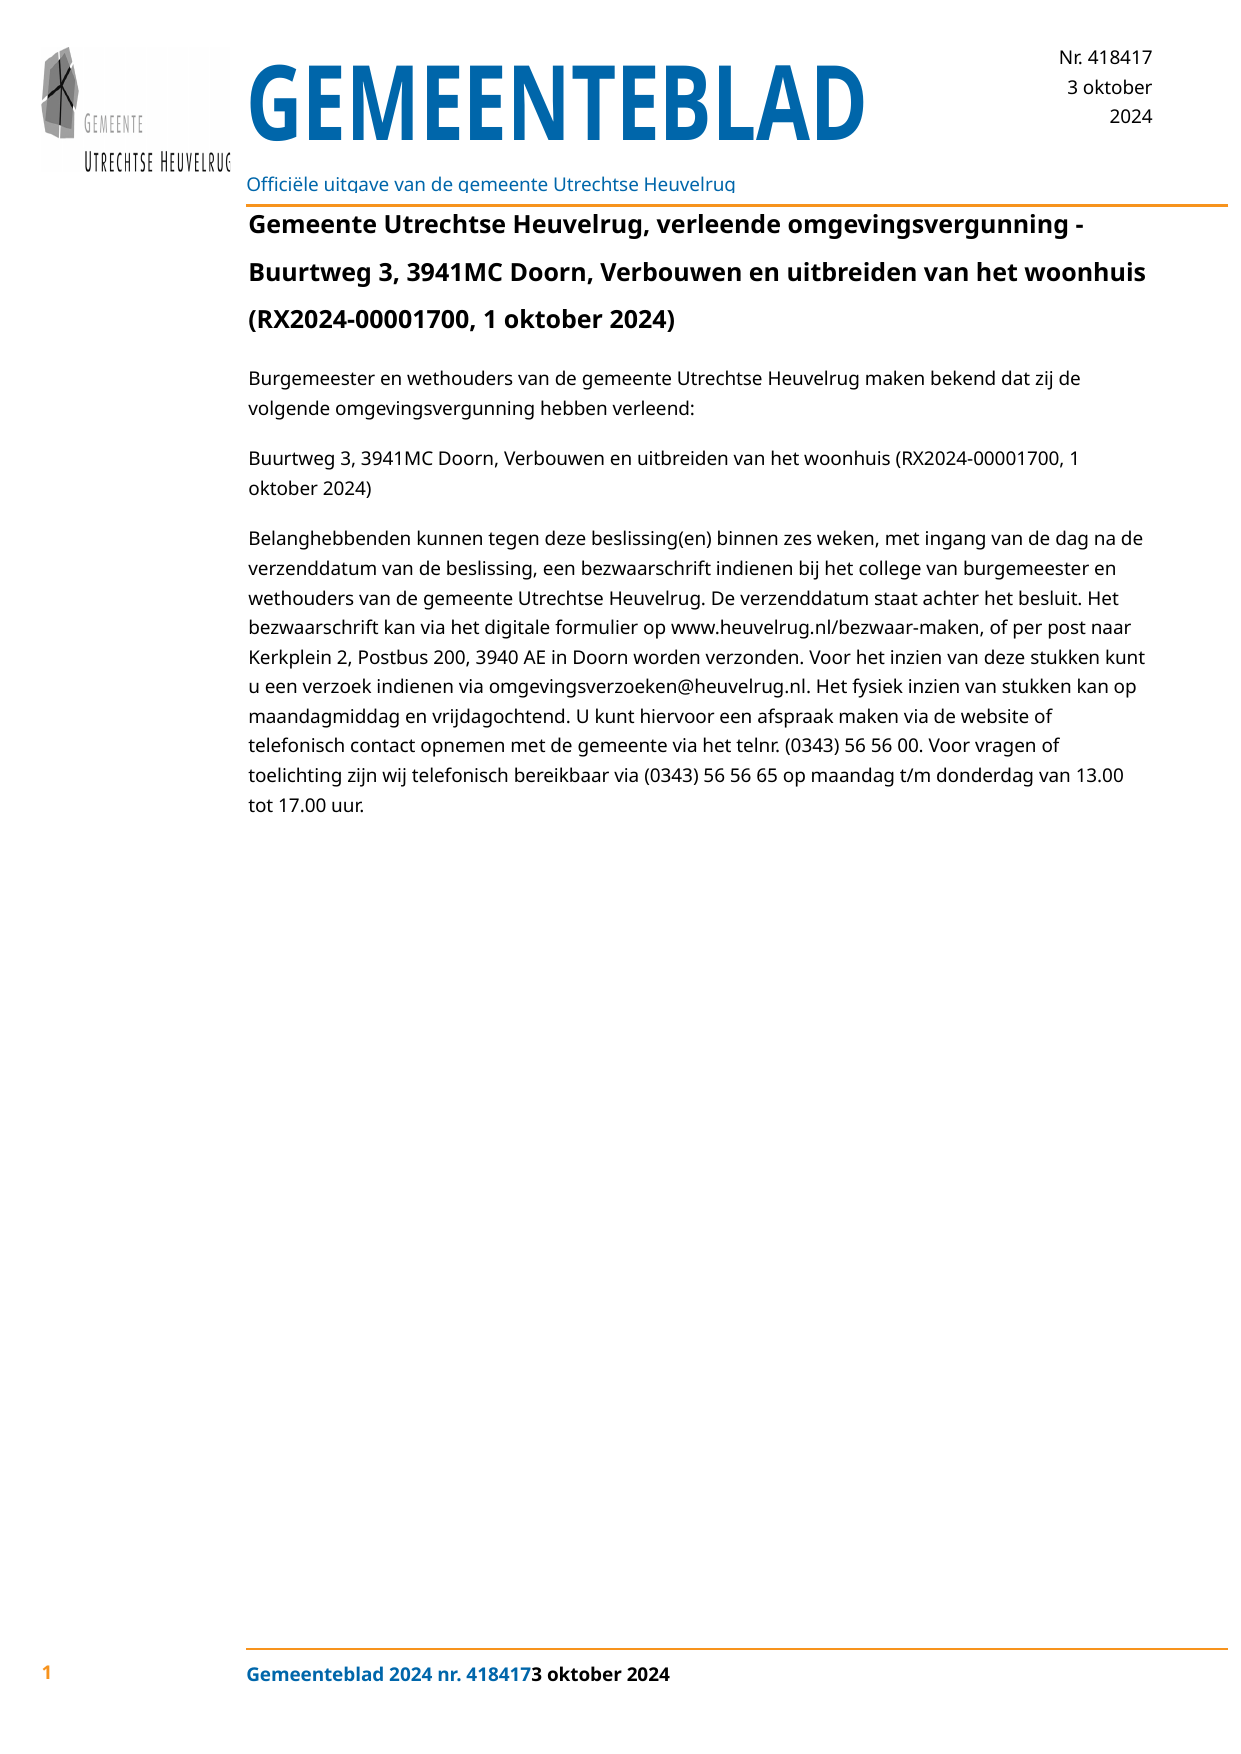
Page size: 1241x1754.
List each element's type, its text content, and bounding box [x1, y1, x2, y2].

text Burgemeester en wethouders van de gemeente Utrechtse Heuvelrug maken bekend dat zij de volgende omgevingsvergunning hebben verleend: [248, 366, 1152, 421]
text Buurtweg 3, 3941MC Doorn, Verbouwen en uitbreiden van het woonhuis (RX2024-00001700, 1 oktober 2024) [248, 446, 1152, 501]
text Gemeente Utrechtse Heuvelrug, verleende omgevingsvergunning - Buurtweg 3, 3941MC Doorn, Verbouwen en uitbreiden van het woonhuis (RX2024-00001700, 1 oktober 2024) [248, 207, 1152, 336]
picture [41, 47, 231, 172]
text Belanghebbenden kunnen tegen deze beslissing(en) binnen zes weken, met ingang van de dag na de verzenddatum van de beslissing, een bezwaarschrift indienen bij het college van burgemeester en wethouders van de gemeente Utrechtse Heuvelrug. De verzenddatum staat achter het besluit. Het bezwaarschrift kan via het digitale formulier op www.heuvelrug.nl/bezwaar-maken, of per post naar Kerkplein 2, Postbus 200, 3940 AE in Doorn worden verzonden. Voor het inzien van deze stukken kunt u een verzoek indienen via omgevingsverzoeken@heuvelrug.nl. Het fysiek inzien van stukken kan op maandagmiddag en vrijdagochtend. U kunt hiervoor een afspraak maken via de website of telefonisch contact opnemen met de gemeente via het telnr. (0343) 56 56 00. Voor vragen of toelichting zijn wij telefonisch bereikbaar via (0343) 56 56 65 op maandag t/m donderdag van 13.00 tot 17.00 uur. [248, 526, 1152, 817]
